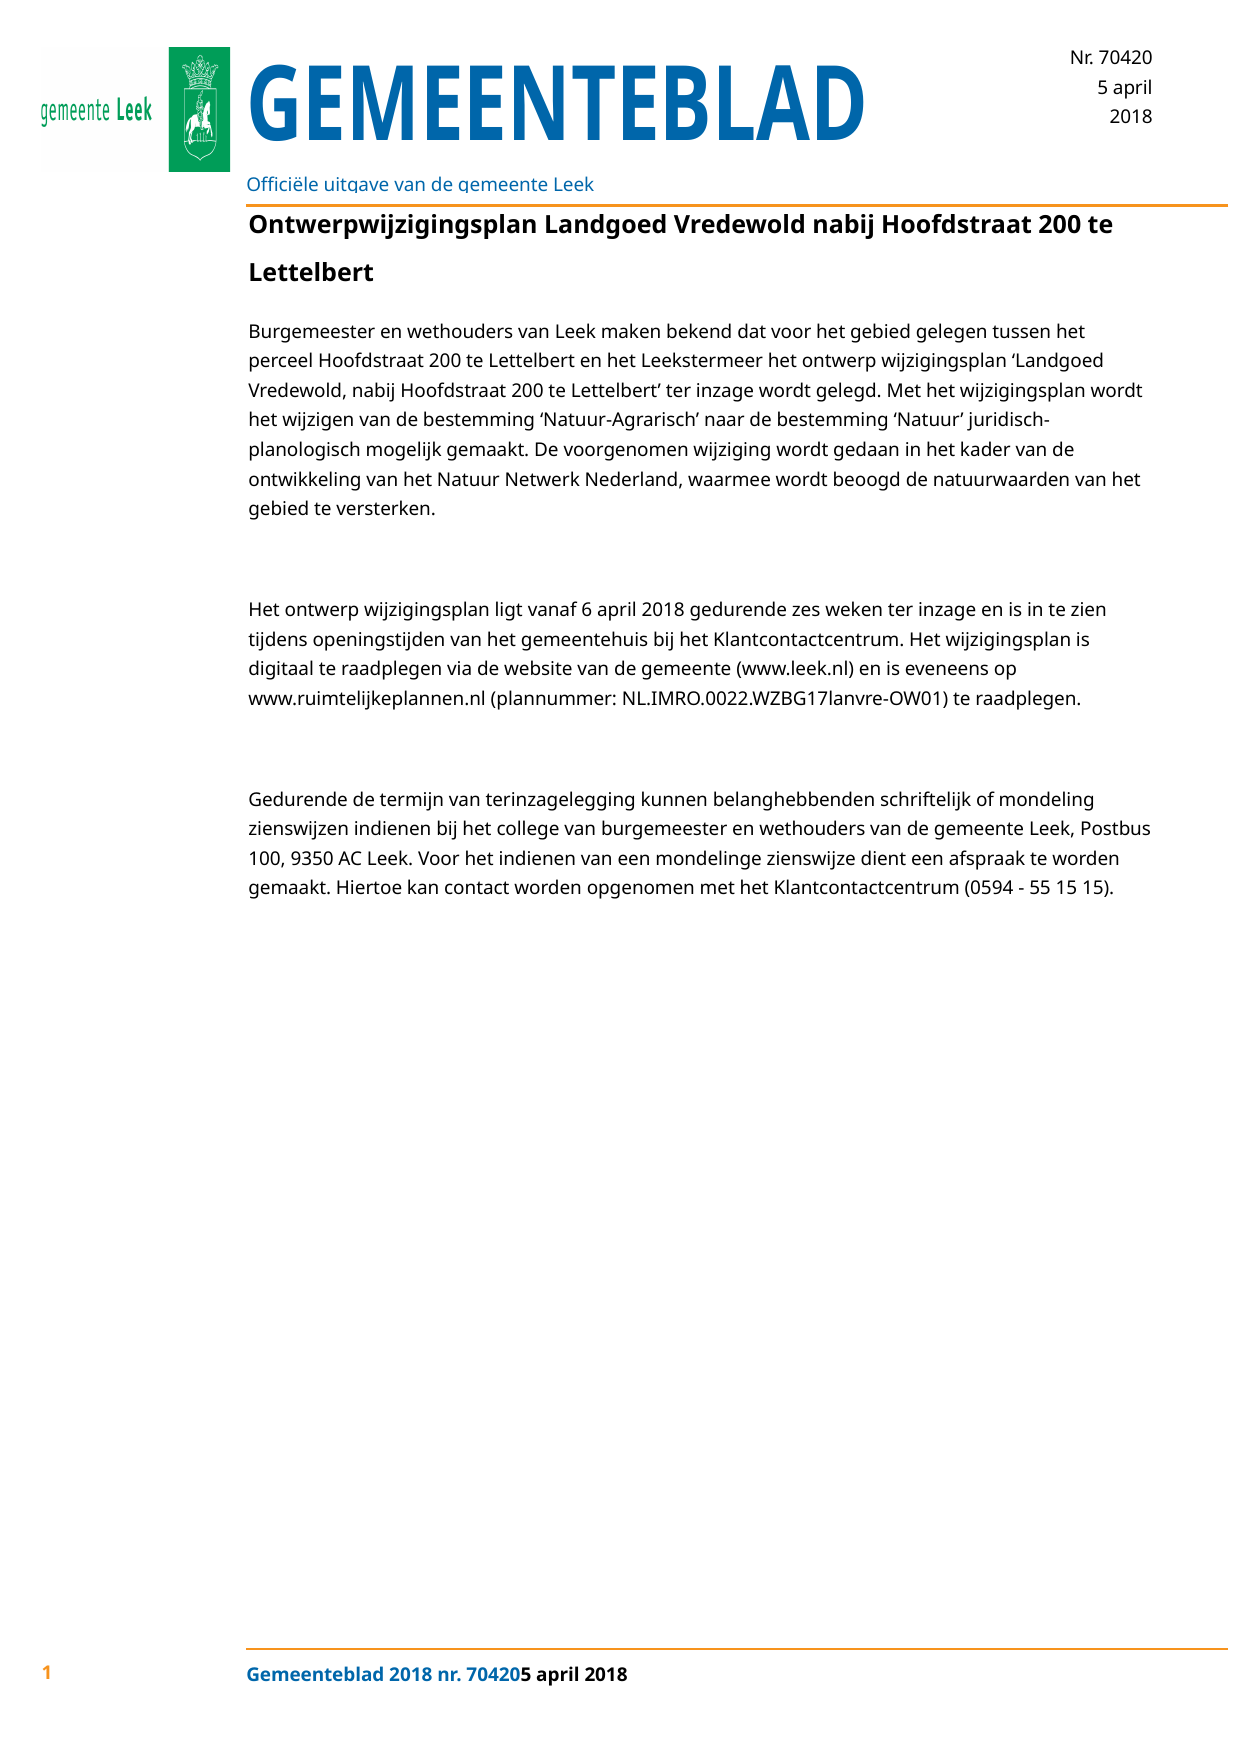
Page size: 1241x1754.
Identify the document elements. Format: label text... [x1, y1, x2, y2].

text Het ontwerp wijzigingsplan ligt vanaf 6 april 2018 gedurende zes weken ter inzage en is in te zien tijdens openingstijden van het gemeentehuis bij het Klantcontactcentrum. Het wijzigingsplan is digitaal te raadplegen via de website van de gemeente (www.leek.nl) en is eveneens op www.ruimtelijkeplannen.nl (plannummer: NL.IMRO.0022.WZBG17lanvre-OW01) te raadplegen. [248, 596, 1152, 711]
picture [41, 47, 231, 172]
text Burgemeester en wethouders van Leek maken bekend dat voor het gebied gelegen tussen het perceel Hoofdstraat 200 te Lettelbert en het Leekstermeer het ontwerp wijzigingsplan ‘Landgoed Vredewold, nabij Hoofdstraat 200 te Lettelbert’ ter inzage wordt gelegd. Met het wijzigingsplan wordt het wijzigen van de bestemming ‘Natuur-Agrarisch’ naar de bestemming ‘Natuur’ juridisch-planologisch mogelijk gemaakt. De voorgenomen wijziging wordt gedaan in het kader van de ontwikkeling van het Natuur Netwerk Nederland, waarmee wordt beoogd de natuurwaarden van het gebied te versterken. [248, 318, 1152, 521]
text Ontwerpwijzigingsplan Landgoed Vredewold nabij Hoofdstraat 200 te Lettelbert [248, 207, 1152, 288]
text Gedurende de termijn van terinzagelegging kunnen belanghebbenden schriftelijk of mondeling zienswijzen indienen bij het college van burgemeester en wethouders van de gemeente Leek, Postbus 100, 9350 AC Leek. Voor het indienen van een mondelinge zienswijze dient een afspraak te worden gemaakt. Hiertoe kan contact worden opgenomen met het Klantcontactcentrum (0594 - 55 15 15). [248, 786, 1152, 900]
